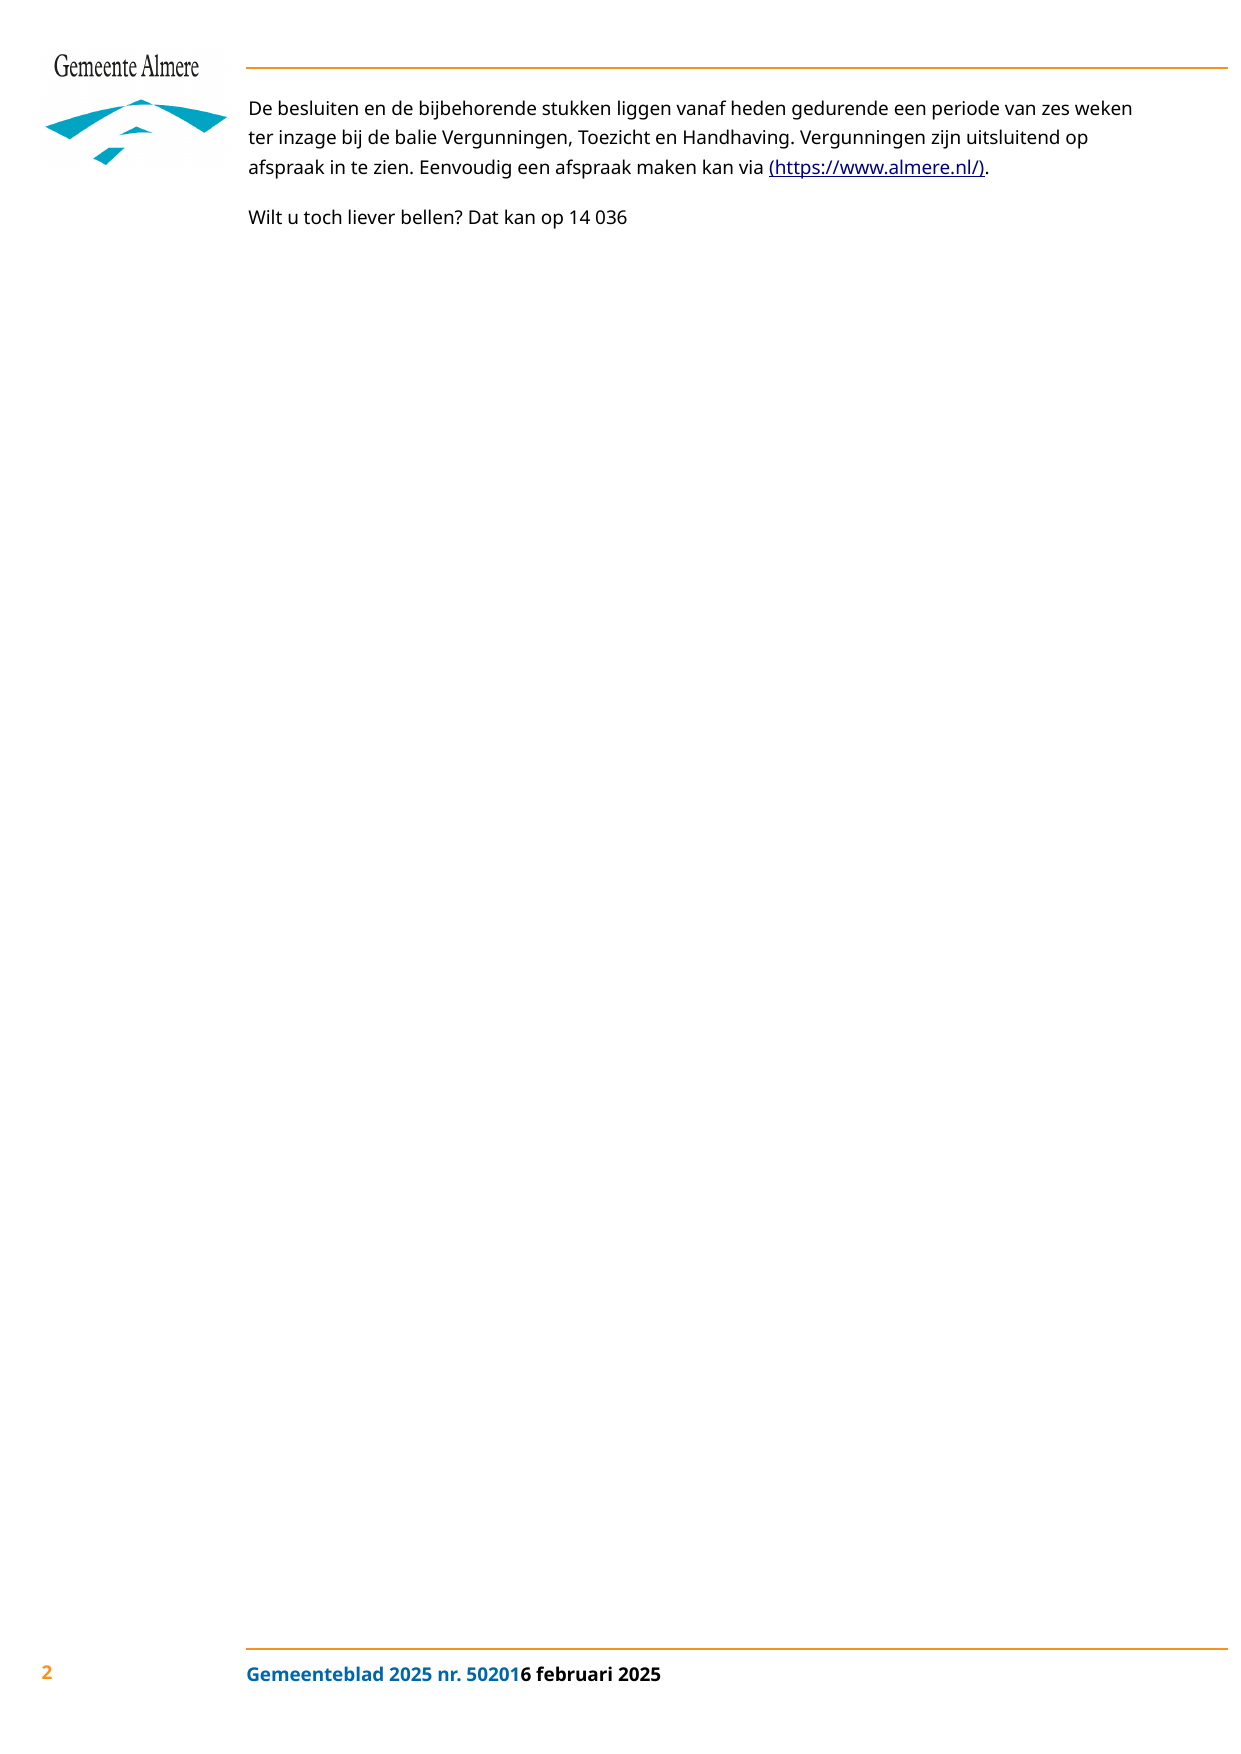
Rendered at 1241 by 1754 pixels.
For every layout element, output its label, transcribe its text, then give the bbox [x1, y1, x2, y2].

picture [41, 47, 231, 172]
text Wilt u toch liever bellen? Dat kan op 14 036 [248, 204, 1152, 230]
text De besluiten en de bijbehorende stukken liggen vanaf heden gedurende een periode van zes weken ter inzage bij de balie Vergunningen, Toezicht en Handhaving. Vergunningen zijn uitsluitend op afspraak in te zien. Eenvoudig een afspraak maken kan via (https://www.almere.nl/). [248, 95, 1152, 180]
